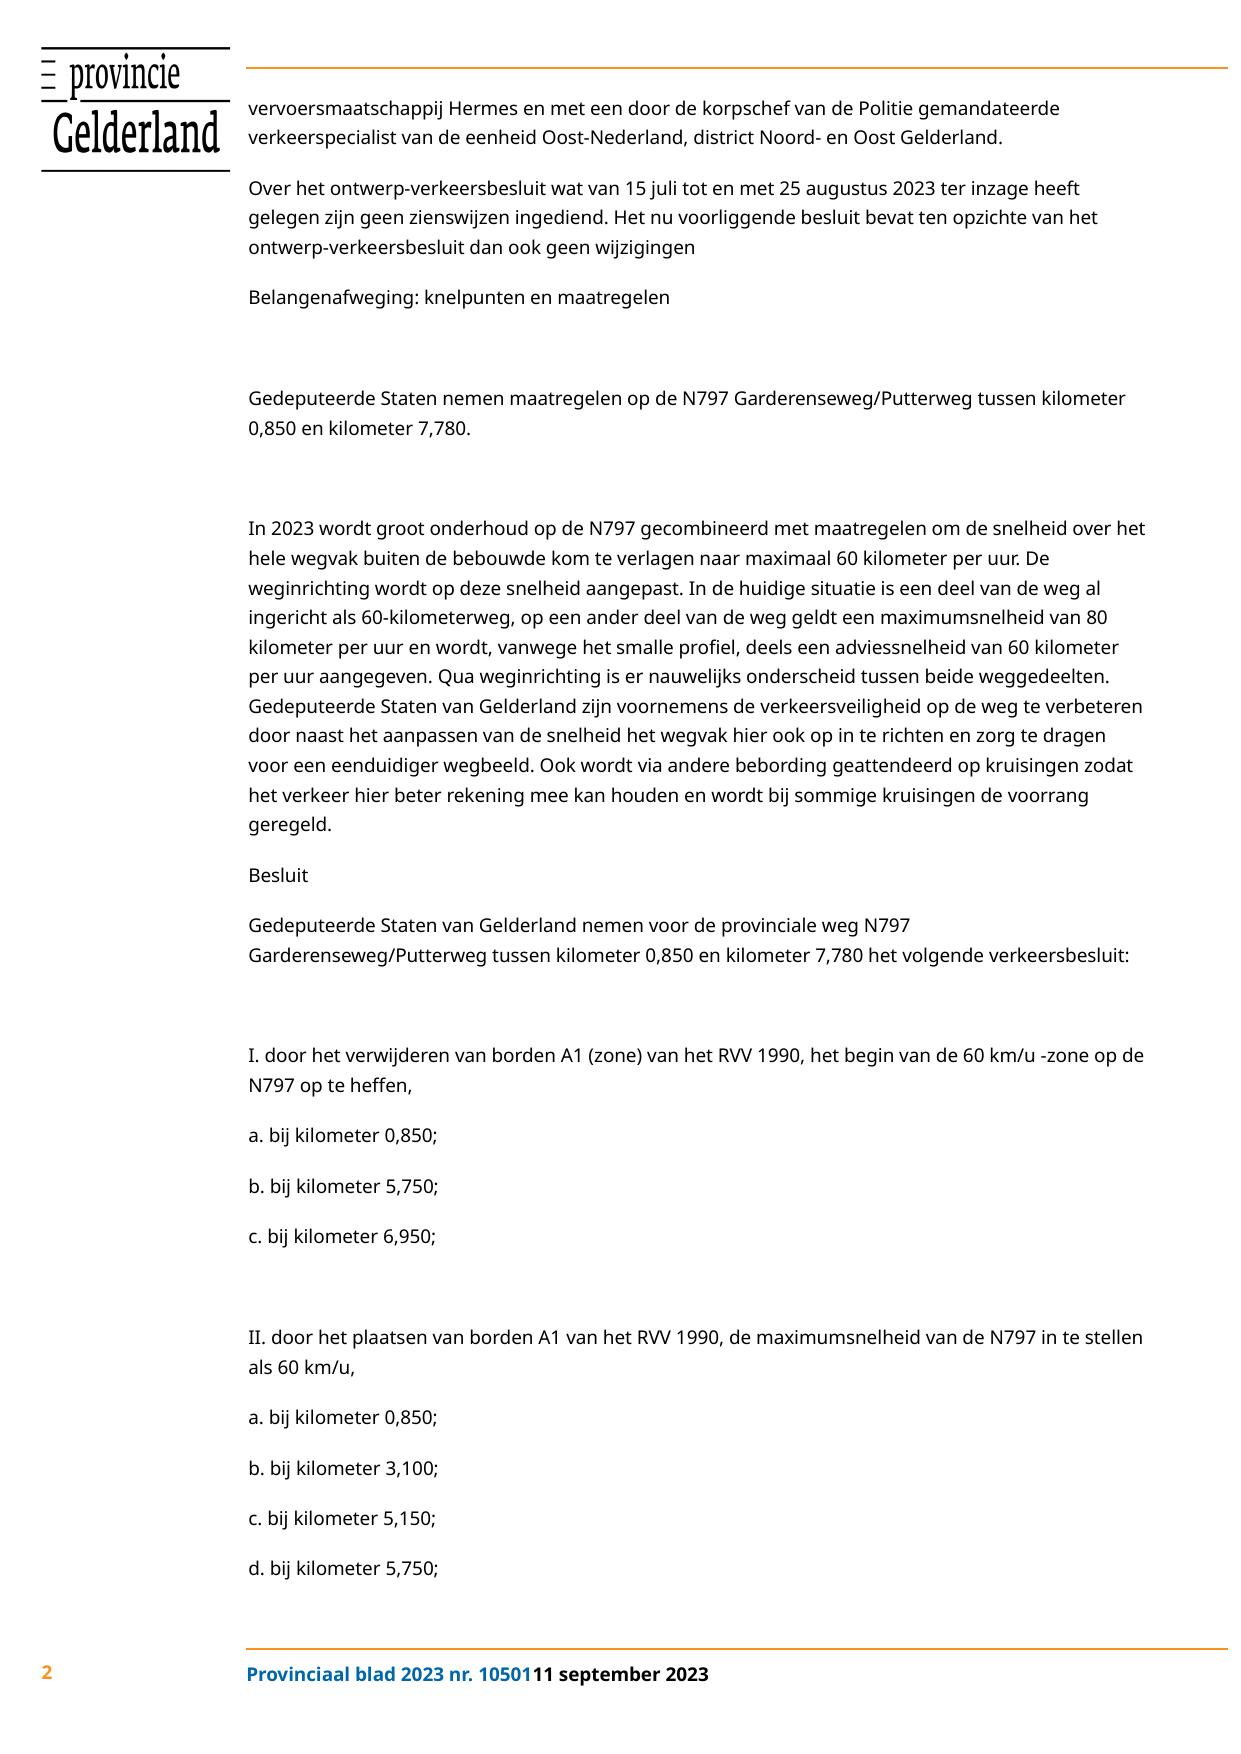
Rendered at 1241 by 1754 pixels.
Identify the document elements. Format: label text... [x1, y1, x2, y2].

picture [41, 47, 231, 172]
text Gedeputeerde Staten van Gelderland nemen voor de provinciale weg N797 Garderenseweg/Putterweg tussen kilometer 0,850 en kilometer 7,780 het volgende verkeersbesluit: [248, 912, 1152, 968]
text a. bij kilometer 0,850; [248, 1404, 1152, 1430]
text vervoersmaatschappij Hermes en met een door de korpschef van de Politie gemandateerde verkeerspecialist van de eenheid Oost-Nederland, district Noord- en Oost Gelderland. [248, 95, 1152, 150]
text b. bij kilometer 3,100; [248, 1455, 1152, 1481]
text Belangenafweging: knelpunten en maatregelen [248, 284, 1152, 310]
text Over het ontwerp-verkeersbesluit wat van 15 juli tot en met 25 augustus 2023 ter inzage heeft gelegen zijn geen zienswijzen ingediend. Het nu voorliggende besluit bevat ten opzichte van het ontwerp-verkeersbesluit dan ook geen wijzigingen [248, 175, 1152, 260]
text Besluit [248, 862, 1152, 888]
text I. door het verwijderen van borden A1 (zone) van het RVV 1990, het begin van de 60 km/u -zone op de N797 op te heffen, [248, 1043, 1152, 1098]
text II. door het plaatsen van borden A1 van het RVV 1990, de maximumsnelheid van de N797 in te stellen als 60 km/u, [248, 1324, 1152, 1380]
text d. bij kilometer 5,750; [248, 1556, 1152, 1581]
text In 2023 wordt groot onderhoud op de N797 gecombineerd met maatregelen om de snelheid over het hele wegvak buiten de bebouwde kom te verlagen naar maximaal 60 kilometer per uur. De weginrichting wordt op deze snelheid aangepast. In de huidige situatie is een deel van de weg al ingericht als 60-kilometerweg, op een ander deel van de weg geldt een maximumsnelheid van 80 kilometer per uur en wordt, vanwege het smalle profiel, deels een adviessnelheid van 60 kilometer per uur aangegeven. Qua weginrichting is er nauwelijks onderscheid tussen beide weggedeelten. Gedeputeerde Staten van Gelderland zijn voornemens de verkeersveiligheid op de weg te verbeteren door naast het aanpassen van de snelheid het wegvak hier ook op in te richten en zorg te dragen voor een eenduidiger wegbeeld. Ook wordt via andere bebording geattendeerd op kruisingen zodat het verkeer hier beter rekening mee kan houden en wordt bij sommige kruisingen de voorrang geregeld. [248, 516, 1152, 837]
text a. bij kilometer 0,850; [248, 1123, 1152, 1148]
text b. bij kilometer 5,750; [248, 1173, 1152, 1199]
text Gedeputeerde Staten nemen maatregelen op de N797 Garderenseweg/Putterweg tussen kilometer 0,850 en kilometer 7,780. [248, 385, 1152, 441]
text c. bij kilometer 6,950; [248, 1223, 1152, 1249]
text c. bij kilometer 5,150; [248, 1505, 1152, 1531]
